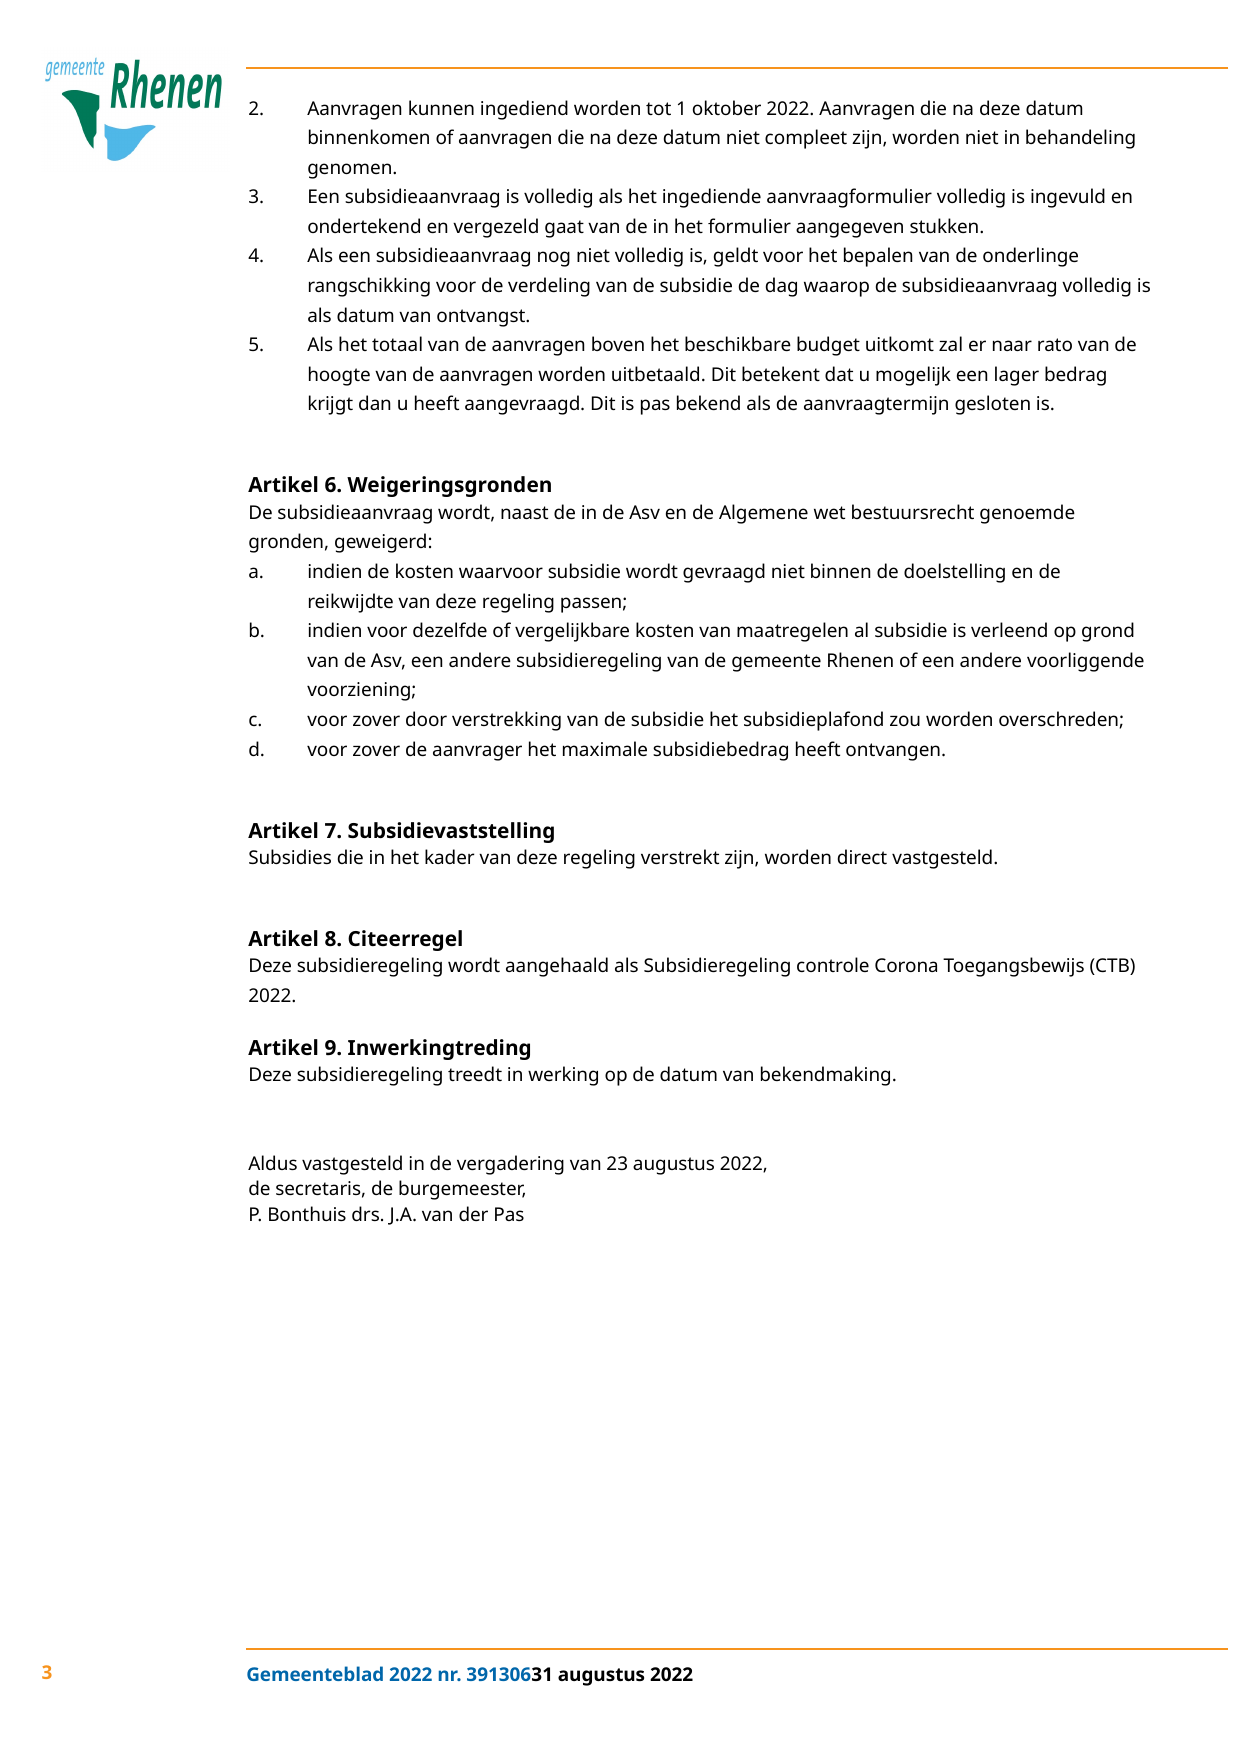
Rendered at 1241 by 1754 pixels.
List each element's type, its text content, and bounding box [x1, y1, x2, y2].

list Als een subsidieaanvraag nog niet volledig is, geldt voor het bepalen van de onderlinge rangschikking voor de verdeling van de subsidie de dag waarop de subsidieaanvraag volledig is als datum van ontvangst. [248, 243, 1152, 328]
picture [41, 47, 231, 172]
text Artikel 7. Subsidievaststelling [248, 816, 1152, 844]
list voor zover de aanvrager het maximale subsidiebedrag heeft ontvangen. [248, 736, 1152, 761]
text De subsidieaanvraag wordt, naast de in de Asv en de Algemene wet bestuursrecht genoemde gronden, geweigerd: [248, 499, 1152, 554]
text Artikel 6. Weigeringsgronden [248, 471, 1152, 499]
text Artikel 9. Inwerkingtreding [248, 1033, 1152, 1061]
list voor zover door verstrekking van de subsidie het subsidieplafond zou worden overschreden; [248, 706, 1152, 732]
list Als het totaal van de aanvragen boven het beschikbare budget uitkomt zal er naar rato van de hoogte van de aanvragen worden uitbetaald. Dit betekent dat u mogelijk een lager bedrag krijgt dan u heeft aangevraagd. Dit is pas bekend als de aanvraagtermijn gesloten is. [248, 331, 1152, 416]
list indien de kosten waarvoor subsidie wordt gevraagd niet binnen de doelstelling en de reikwijdte van deze regeling passen; [248, 558, 1152, 613]
text Aldus vastgesteld in de vergadering van 23 augustus 2022, [248, 1150, 1152, 1176]
text Subsidies die in het kader van deze regeling verstrekt zijn, worden direct vastgesteld. [248, 844, 1152, 870]
text Deze subsidieregeling treedt in werking op de datum van bekendmaking. [248, 1061, 1152, 1087]
text P. Bonthuis drs. J.A. van der Pas [248, 1201, 1152, 1227]
text Deze subsidieregeling wordt aangehaald als Subsidieregeling controle Corona Toegangsbewijs (CTB) 2022. [248, 953, 1152, 1008]
list Een subsidieaanvraag is volledig als het ingediende aanvraagformulier volledig is ingevuld en ondertekend en vergezeld gaat van de in het formulier aangegeven stukken. [248, 183, 1152, 239]
list Aanvragen kunnen ingediend worden tot 1 oktober 2022. Aanvragen die na deze datum binnenkomen of aanvragen die na deze datum niet compleet zijn, worden niet in behandeling genomen. [248, 95, 1152, 180]
text de secretaris, de burgemeester, [248, 1176, 1152, 1201]
list indien voor dezelfde of vergelijkbare kosten van maatregelen al subsidie is verleend op grond van de Asv, een andere subsidieregeling van de gemeente Rhenen of een andere voorliggende voorziening; [248, 617, 1152, 702]
text Artikel 8. Citeerregel [248, 924, 1152, 953]
